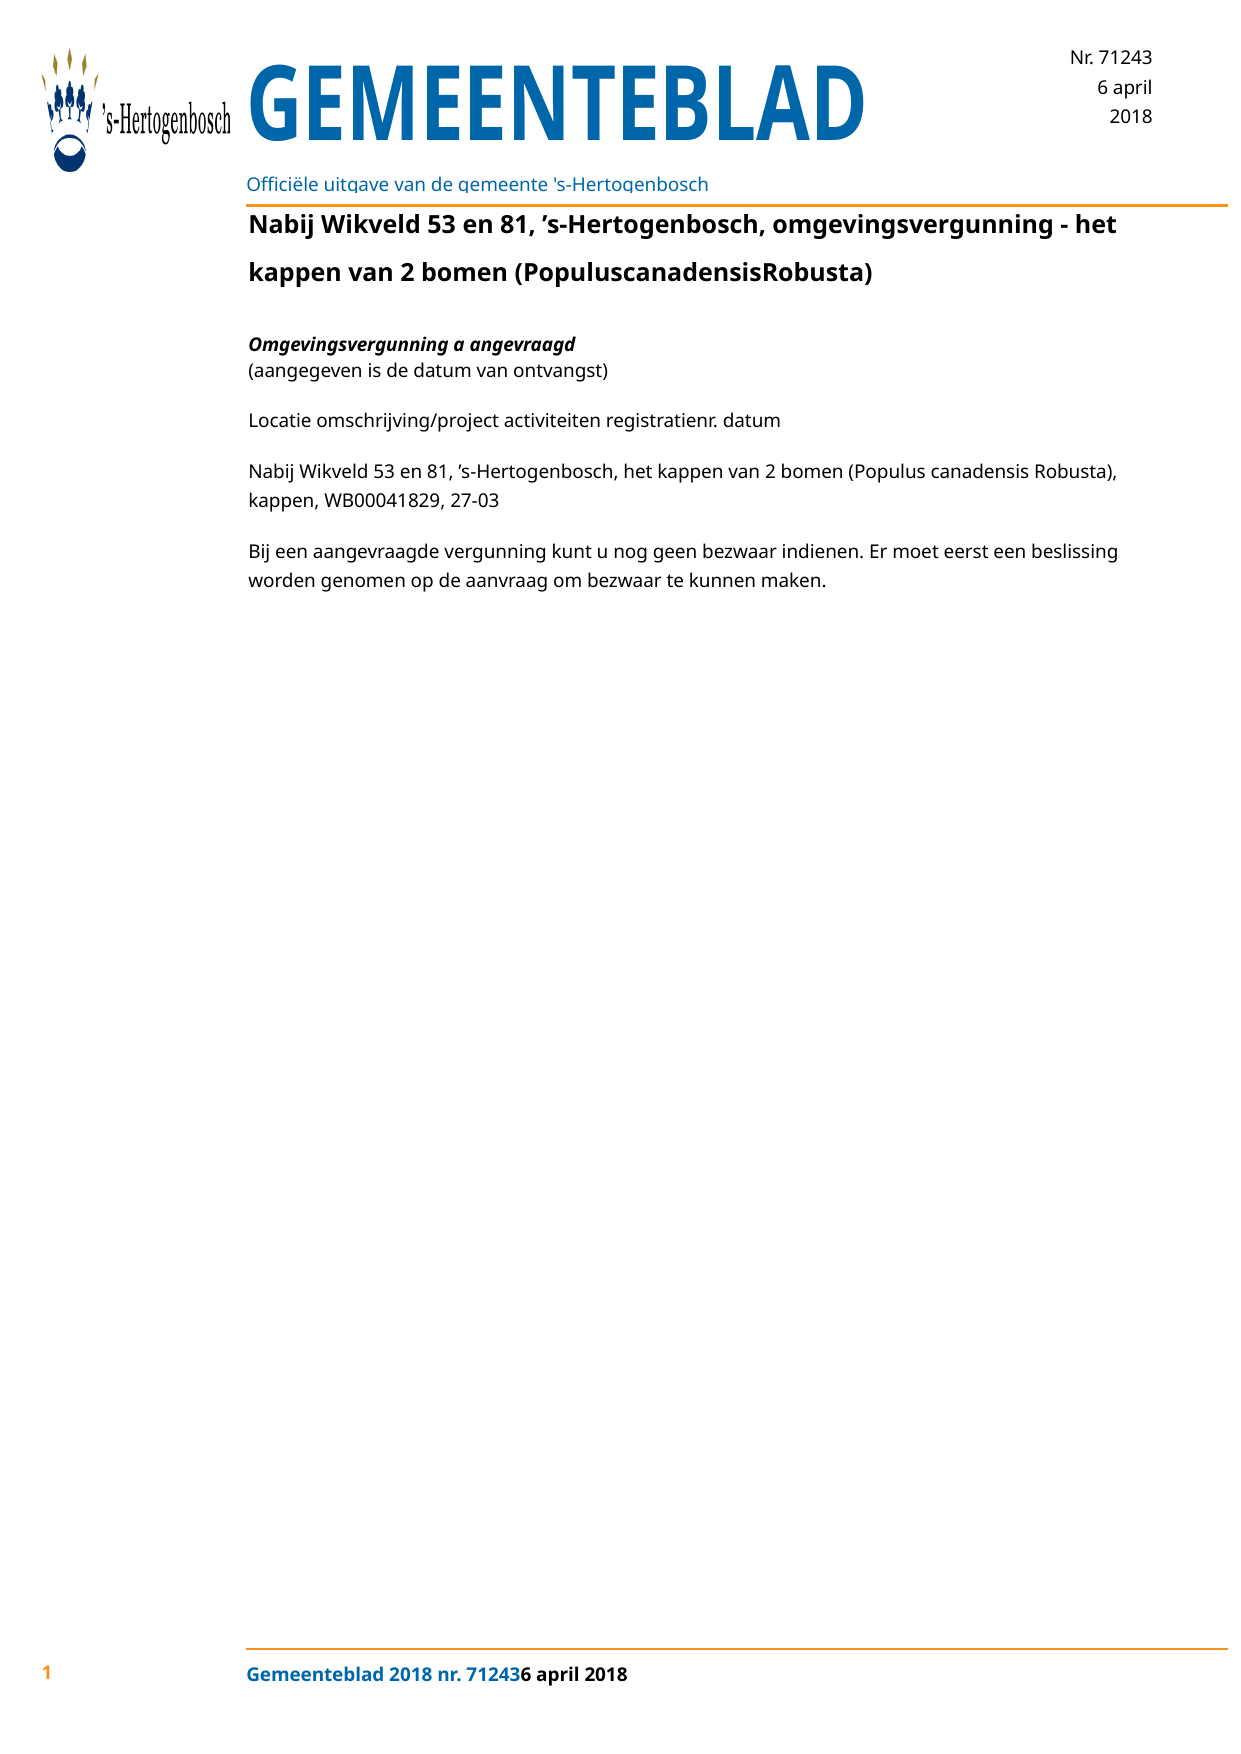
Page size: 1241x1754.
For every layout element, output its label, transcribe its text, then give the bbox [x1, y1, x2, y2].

text (aangegeven is de datum van ontvangst) [248, 357, 1152, 383]
text Bij een aangevraagde vergunning kunt u nog geen bezwaar indienen. Er moet eerst een beslissing worden genomen op de aanvraag om bezwaar te kunnen maken. [248, 538, 1152, 593]
text Nabij Wikveld 53 en 81, ’s-Hertogenbosch, omgevingsvergunning - het kappen van 2 bomen (PopuluscanadensisRobusta) [248, 207, 1152, 288]
text Omgevingsvergunning a angevraagd [248, 331, 1152, 357]
text Nabij Wikveld 53 en 81, ’s-Hertogenbosch, het kappen van 2 bomen (Populus canadensis Robusta), kappen, WB00041829, 27-03 [248, 458, 1152, 513]
picture [41, 47, 231, 172]
text Locatie omschrijving/project activiteiten registratienr. datum [248, 408, 1152, 433]
